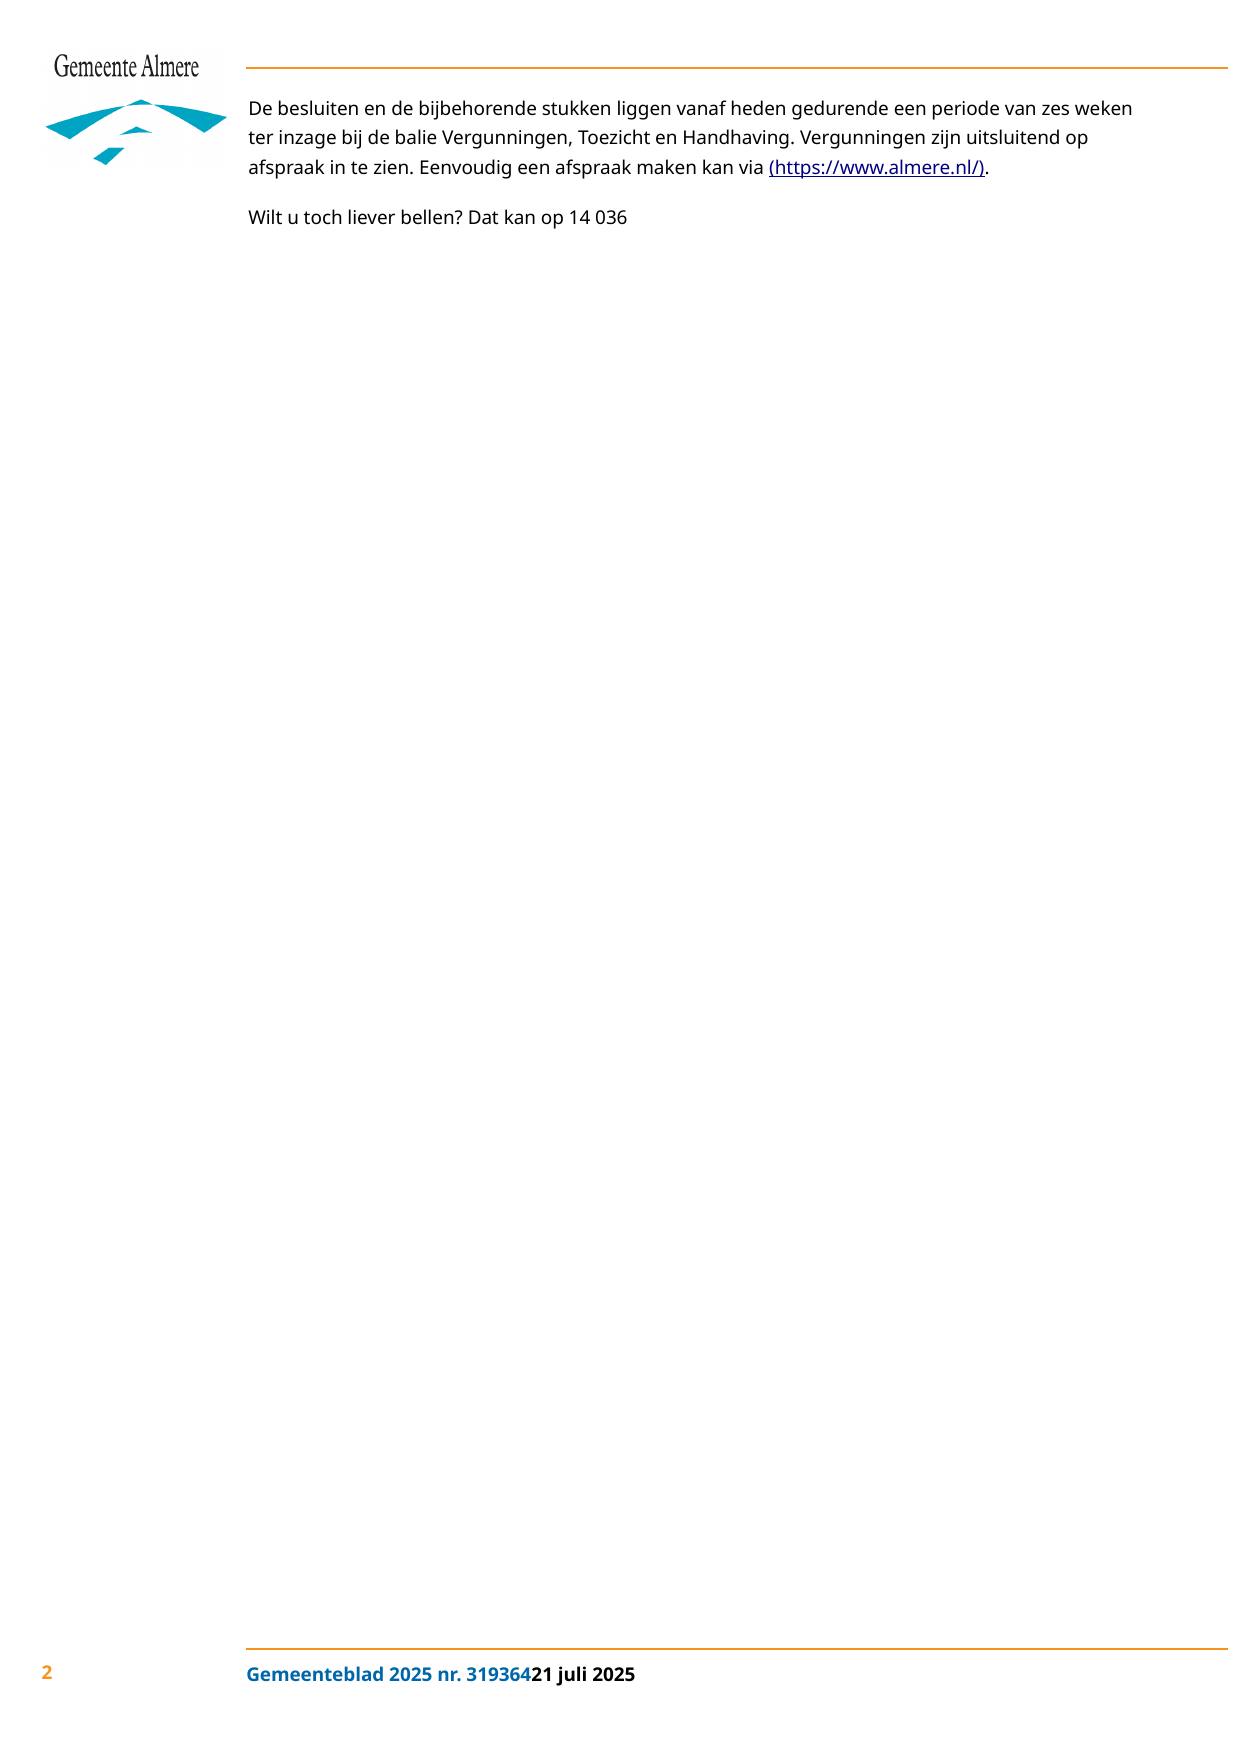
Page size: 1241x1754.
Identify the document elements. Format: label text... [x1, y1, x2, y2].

text De besluiten en de bijbehorende stukken liggen vanaf heden gedurende een periode van zes weken ter inzage bij de balie Vergunningen, Toezicht en Handhaving. Vergunningen zijn uitsluitend op afspraak in te zien. Eenvoudig een afspraak maken kan via (https://www.almere.nl/). [248, 95, 1152, 180]
text Wilt u toch liever bellen? Dat kan op 14 036 [248, 204, 1152, 230]
picture [41, 47, 231, 172]
